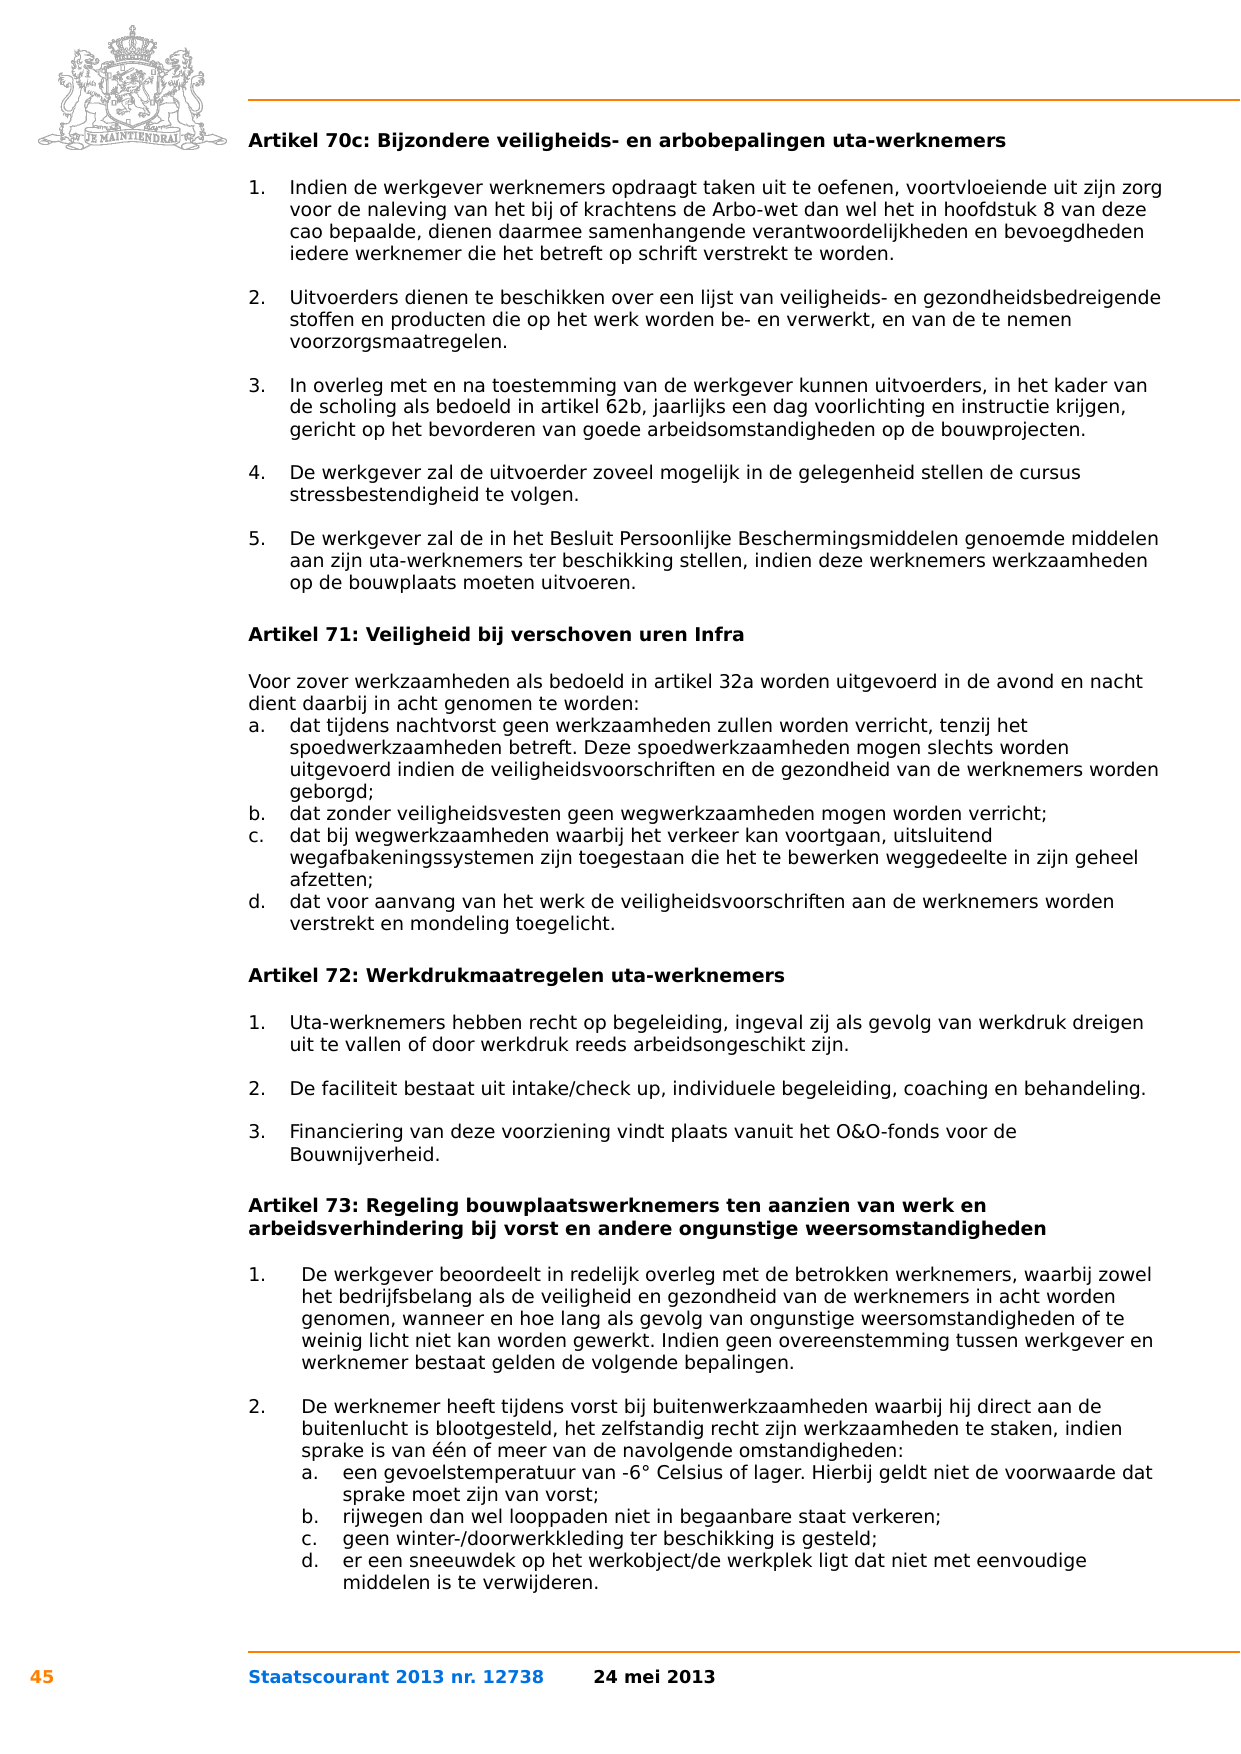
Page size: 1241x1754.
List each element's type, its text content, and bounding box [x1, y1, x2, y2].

text 1. Indien de werkgever werknemers opdraagt taken uit te oefenen, voortvloeiende uit zijn zorg voor de naleving van het bij of krachtens de Arbo-wet dan wel het in hoofdstuk 8 van deze cao bepaalde, dienen daarmee samenhangende verantwoordelijkheden en bevoegdheden iedere werknemer die het betreft op schrift verstrekt te worden. [248, 177, 1163, 265]
text 5. De werkgever zal de in het Besluit Persoonlijke Beschermingsmiddelen genoemde middelen aan zijn uta-werknemers ter beschikking stellen, indien deze werknemers werkzaamheden op de bouwplaats moeten uitvoeren. [248, 528, 1163, 594]
subtitle Artikel 72: Werkdrukmaatregelen uta-werknemers [248, 965, 1163, 987]
text d. er een sneeuwdek op het werkobject/de werkplek ligt dat niet met eenvoudige middelen is te verwijderen. [301, 1550, 1163, 1594]
text 2. De werknemer heeft tijdens vorst bij buitenwerkzaamheden waarbij hij direct aan de buitenlucht is blootgesteld, het zelfstandig recht zijn werkzaamheden te staken, indien sprake is van één of meer van de navolgende omstandigheden: [248, 1396, 1163, 1462]
text 2. De faciliteit bestaat uit intake/check up, individuele begeleiding, coaching en behandeling. [248, 1078, 1163, 1099]
subtitle Artikel 71: Veiligheid bij verschoven uren Infra [248, 624, 1163, 646]
subtitle Artikel 70c: Bijzondere veiligheids- en arbobepalingen uta-werknemers [248, 130, 1163, 152]
subtitle Artikel 73: Regeling bouwplaatswerknemers ten aanzien van werk en arbeidsverhindering bij vorst en andere ongunstige weersomstandigheden [248, 1195, 1163, 1239]
text 3. In overleg met en na toestemming van de werkgever kunnen uitvoerders, in het kader van de scholing als bedoeld in artikel 62b, jaarlijks een dag voorlichting en instructie krijgen, gericht op het bevorderen van goede arbeidsomstandigheden op de bouwprojecten. [248, 374, 1163, 440]
text d. dat voor aanvang van het werk de veiligheidsvoorschriften aan de werknemers worden verstrekt en mondeling toegelicht. [248, 891, 1163, 935]
text b. rijwegen dan wel looppaden niet in begaanbare staat verkeren; [301, 1506, 1163, 1528]
text c. dat bij wegwerkzaamheden waarbij het verkeer kan voortgaan, uitsluitend wegafbakeningssystemen zijn toegestaan die het te bewerken weggedeelte in zijn geheel afzetten; [248, 825, 1163, 891]
text b. dat zonder veiligheidsvesten geen wegwerkzaamheden mogen worden verricht; [248, 803, 1163, 825]
text a. dat tijdens nachtvorst geen werkzaamheden zullen worden verricht, tenzij het spoedwerkzaamheden betreft. Deze spoedwerkzaamheden mogen slechts worden uitgevoerd indien de veiligheidsvoorschriften en de gezondheid van de werknemers worden geborgd; [248, 715, 1163, 803]
text c. geen winter-/doorwerkkleding ter beschikking is gesteld; [301, 1528, 1163, 1550]
text 3. Financiering van deze voorziening vindt plaats vanuit het O&O-fonds voor de Bouwnijverheid. [248, 1121, 1163, 1165]
text Voor zover werkzaamheden als bedoeld in artikel 32a worden uitgevoerd in de avond en nacht dient daarbij in acht genomen te worden: [248, 671, 1163, 715]
text 1. Uta-werknemers hebben recht op begeleiding, ingeval zij als gevolg van werkdruk dreigen uit te vallen of door werkdruk reeds arbeidsongeschikt zijn. [248, 1012, 1163, 1056]
text 1. De werkgever beoordeelt in redelijk overleg met de betrokken werknemers, waarbij zowel het bedrijfsbelang als de veiligheid en gezondheid van de werknemers in acht worden genomen, wanneer en hoe lang als gevolg van ongunstige weersomstandigheden of te weinig licht niet kan worden gewerkt. Indien geen overeenstemming tussen werkgever en werknemer bestaat gelden de volgende bepalingen. [248, 1264, 1163, 1374]
picture [38, 25, 227, 150]
text 2. Uitvoerders dienen te beschikken over een lijst van veiligheids- en gezondheidsbedreigende stoffen en producten die op het werk worden be- en verwerkt, en van de te nemen voorzorgsmaatregelen. [248, 287, 1163, 353]
text 4. De werkgever zal de uitvoerder zoveel mogelijk in de gelegenheid stellen de cursus stressbestendigheid te volgen. [248, 462, 1163, 506]
text a. een gevoelstemperatuur van -6° Celsius of lager. Hierbij geldt niet de voorwaarde dat sprake moet zijn van vorst; [301, 1462, 1163, 1506]
